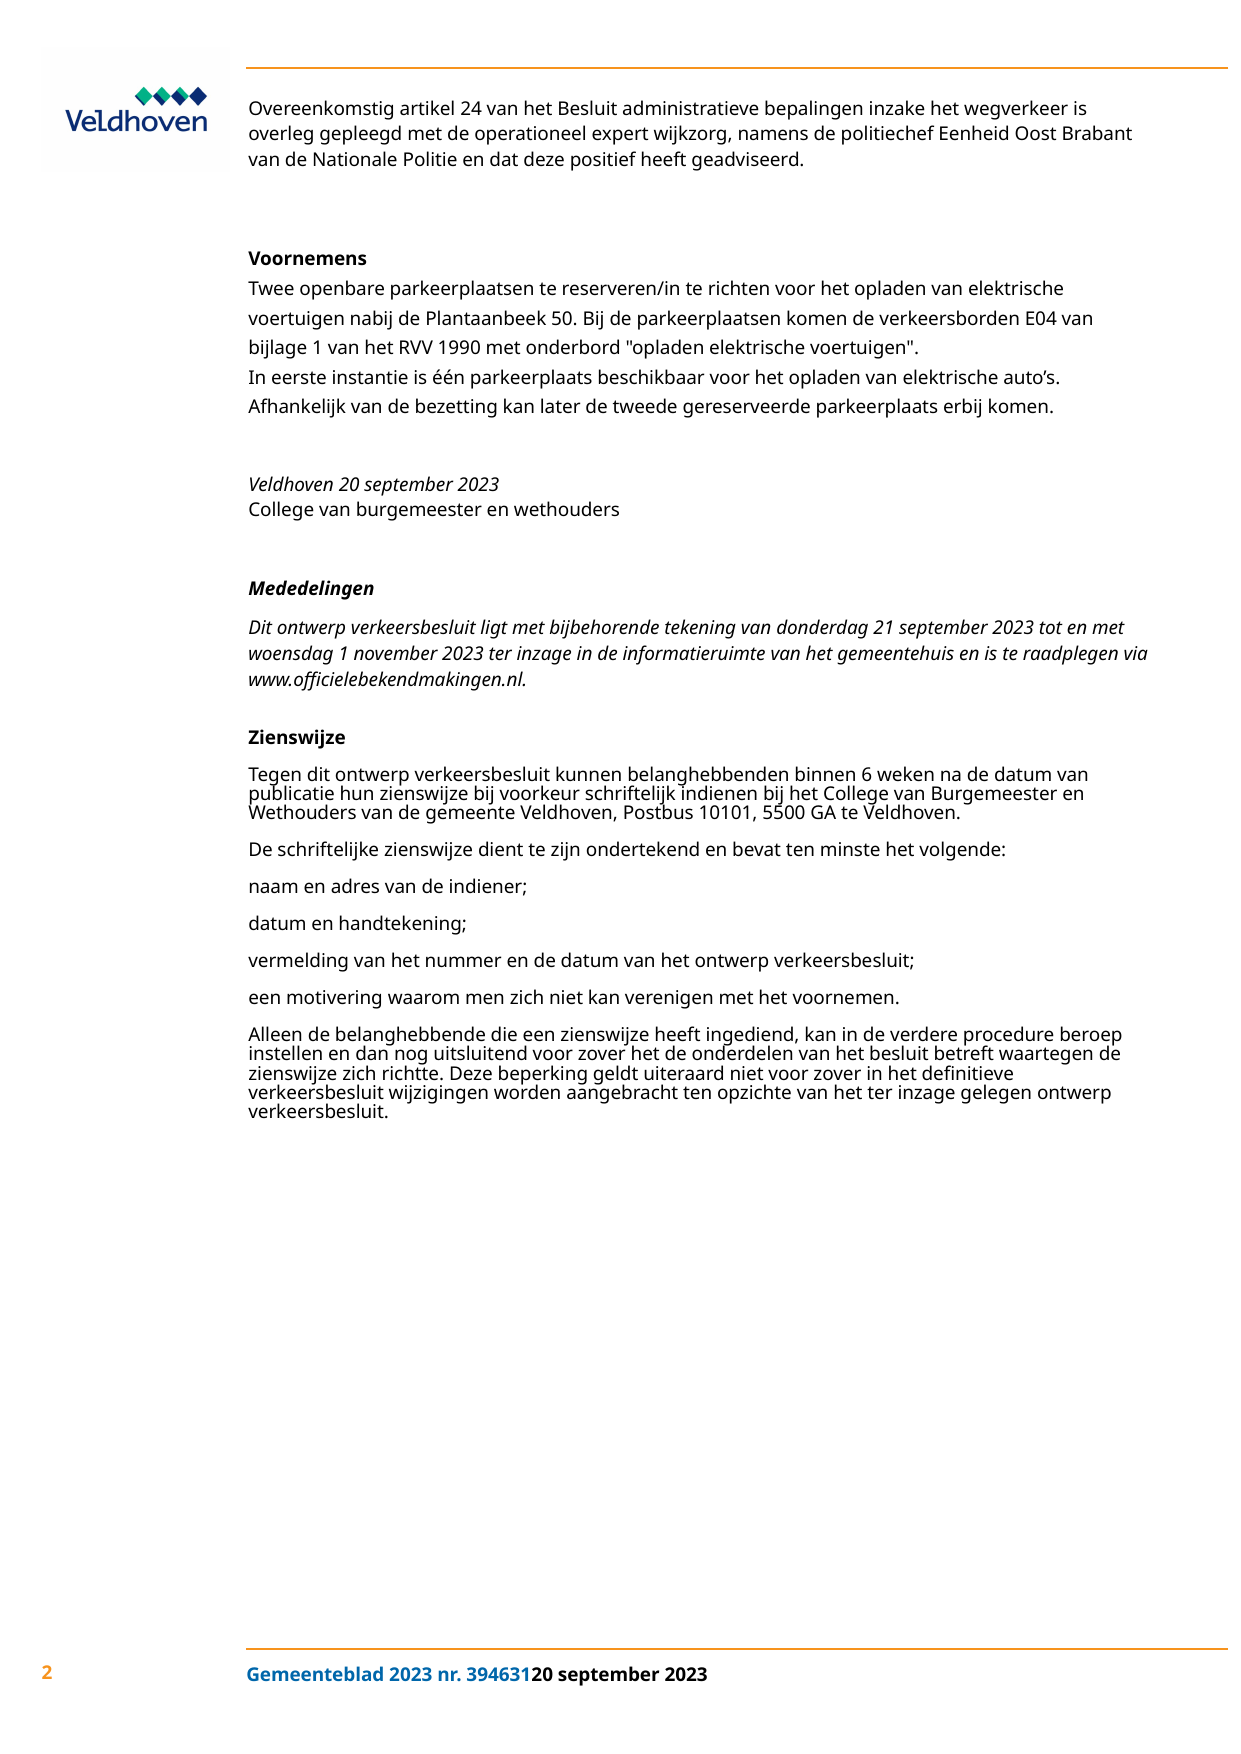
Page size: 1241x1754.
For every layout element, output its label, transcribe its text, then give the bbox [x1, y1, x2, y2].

text Dit ontwerp verkeersbesluit ligt met bijbehorende tekening van donderdag 21 september 2023 tot en met woensdag 1 november 2023 ter inzage in de informatieruimte van het gemeentehuis en is te raadplegen via www.officielebekendmakingen.nl. [248, 614, 1152, 692]
text College van burgemeester en wethouders [248, 497, 1152, 522]
text De schriftelijke zienswijze dient te zijn ondertekend en bevat ten minste het volgende: [248, 841, 1152, 861]
text naam en adres van de indiener; [248, 878, 1152, 897]
text Overeenkomstig artikel 24 van het Besluit administratieve bepalingen inzake het wegverkeer is overleg gepleegd met de operationeel expert wijkzorg, namens de politiechef Eenheid Oost Brabant van de Nationale Politie en dat deze positief heeft geadviseerd. [248, 95, 1152, 172]
text Veldhoven 20 september 2023 [248, 471, 1152, 497]
text Tegen dit ontwerp verkeersbesluit kunnen belanghebbenden binnen 6 weken na de datum van publicatie hun zienswijze bij voorkeur schriftelijk indienen bij het College van Burgemeester en Wethouders van de gemeente Veldhoven, Postbus 10101, 5500 GA te Veldhoven. [248, 766, 1152, 823]
text In eerste instantie is één parkeerplaats beschikbaar voor het opladen van elektrische auto’s. Afhankelijk van de bezetting kan later de tweede gereserveerde parkeerplaats erbij komen. [248, 364, 1152, 419]
picture [41, 47, 231, 172]
text een motivering waarom men zich niet kan verenigen met het voornemen. [248, 989, 1152, 1008]
text Voornemens [248, 246, 1152, 271]
text Zienswijze [248, 729, 1152, 748]
text datum en handtekening; [248, 915, 1152, 934]
text Alleen de belanghebbende die een zienswijze heeft ingediend, kan in de verdere procedure beroep instellen en dan nog uitsluitend voor zover het de onderdelen van het besluit betreft waartegen de zienswijze zich richtte. Deze beperking geldt uiteraard niet voor zover in het definitieve verkeersbesluit wijzigingen worden aangebracht ten opzichte van het ter inzage gelegen ontwerp verkeersbesluit. [248, 1026, 1152, 1122]
text vermelding van het nummer en de datum van het ontwerp verkeersbesluit; [248, 952, 1152, 971]
text Twee openbare parkeerplaatsen te reserveren/in te richten voor het opladen van elektrische voertuigen nabij de Plantaanbeek 50. Bij de parkeerplaatsen komen de verkeersborden E04 van bijlage 1 van het RVV 1990 met onderbord "opladen elektrische voertuigen". [248, 275, 1152, 360]
text Mededelingen [248, 575, 1152, 601]
